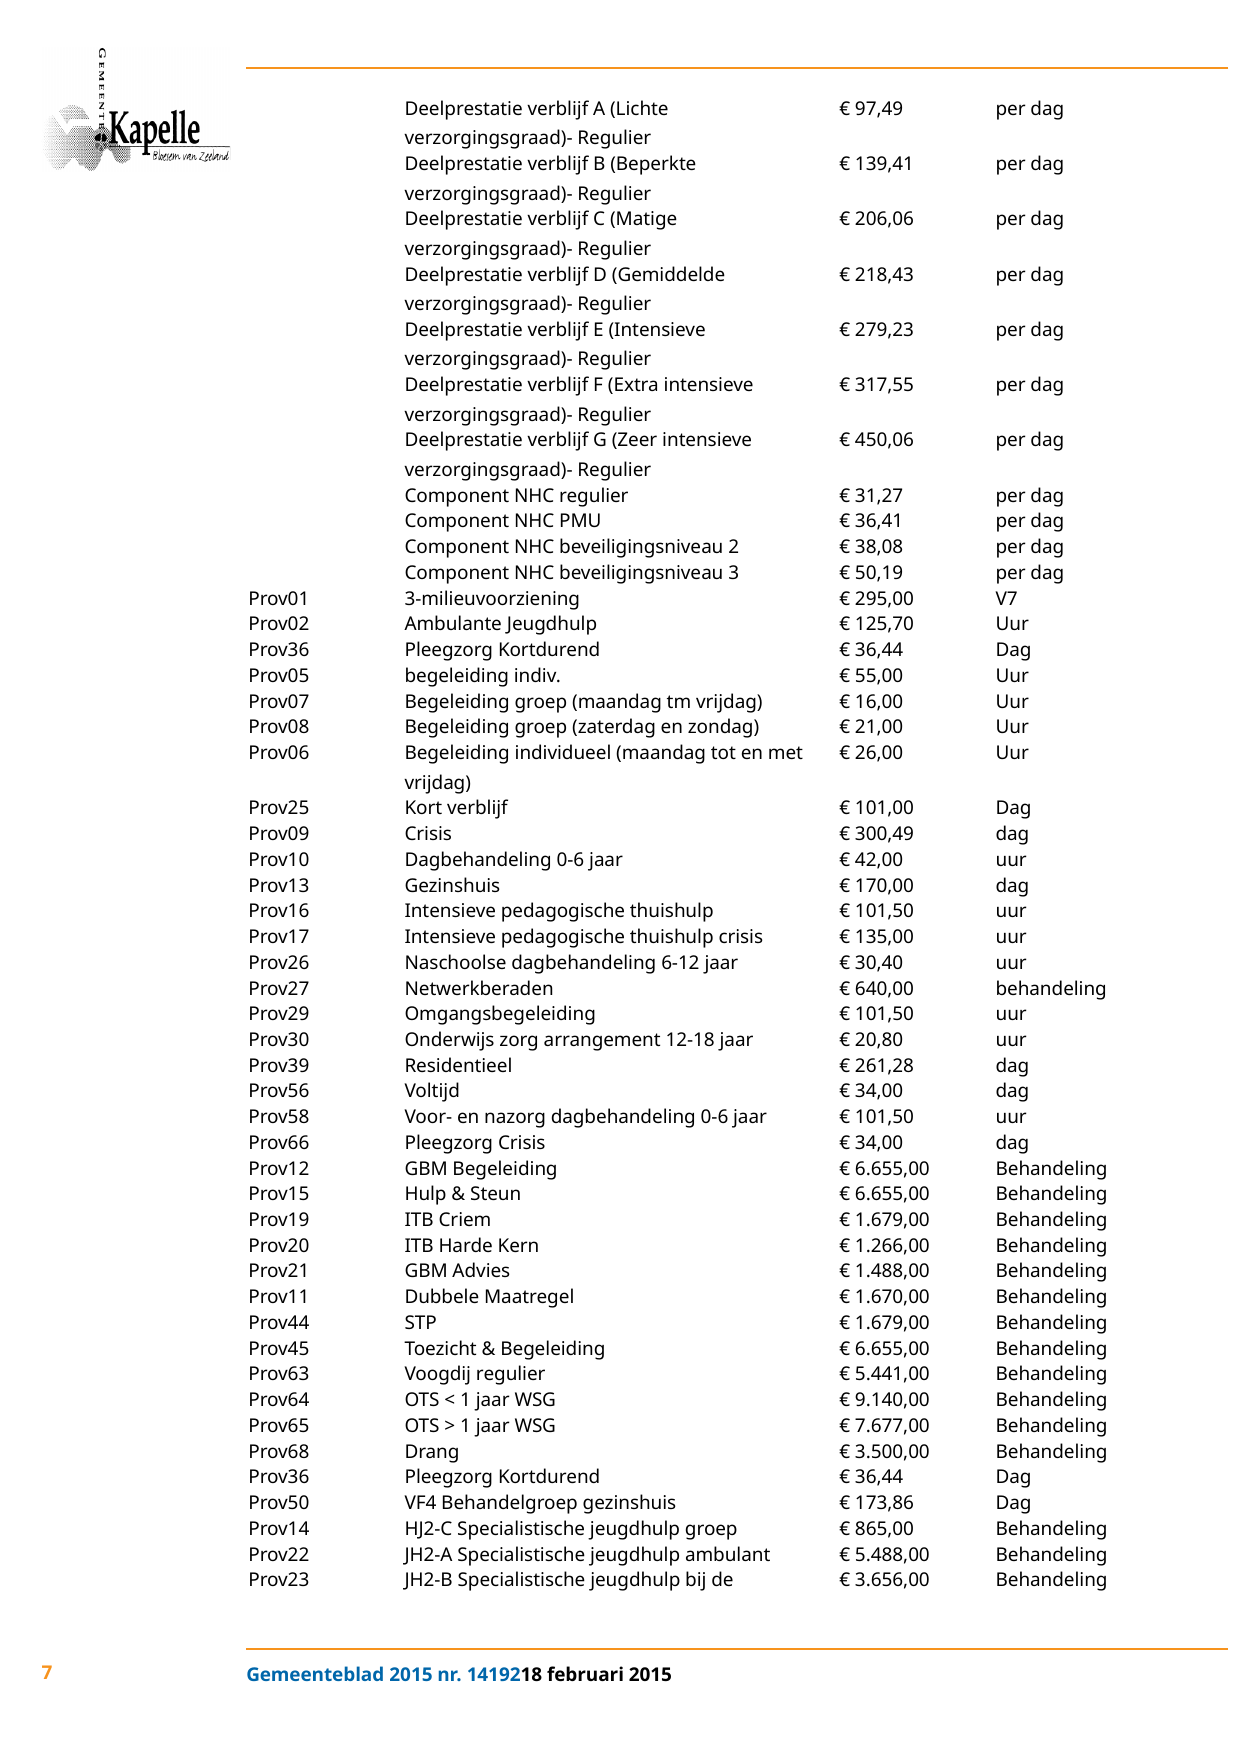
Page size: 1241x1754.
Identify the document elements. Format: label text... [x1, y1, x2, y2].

table_cell € 1.266,00 [839, 1232, 995, 1258]
table_cell V7 [995, 585, 1152, 611]
table_cell Behandeling [995, 1335, 1152, 1361]
table_cell Deelprestatie verblijf B (Beperkte verzorgingsgraad)- Regulier [404, 150, 839, 205]
table_cell Prov08 [248, 714, 404, 739]
table_cell Deelprestatie verblijf D (Gemiddelde verzorgingsgraad)- Regulier [404, 261, 839, 316]
table_cell Prov14 [248, 1515, 404, 1541]
table_cell Prov10 [248, 846, 404, 872]
table_cell Dag [995, 636, 1152, 662]
table_cell € 125,70 [839, 611, 995, 636]
table_cell € 450,06 [839, 427, 995, 482]
table_cell € 5.441,00 [839, 1361, 995, 1386]
table_cell € 3.500,00 [839, 1438, 995, 1463]
table_cell € 6.655,00 [839, 1155, 995, 1181]
table_cell Behandeling [995, 1412, 1152, 1438]
table_cell € 173,86 [839, 1489, 995, 1515]
table_cell Prov65 [248, 1412, 404, 1438]
table_cell € 6.655,00 [839, 1181, 995, 1206]
table_cell € 36,44 [839, 636, 995, 662]
table_cell Prov39 [248, 1052, 404, 1078]
table_cell Component NHC beveiligingsniveau 2 [404, 534, 839, 559]
table_cell Dag [995, 795, 1152, 820]
table_cell Begeleiding groep (zaterdag en zondag) [404, 714, 839, 739]
table_cell dag [995, 1052, 1152, 1078]
table_cell € 50,19 [839, 559, 995, 585]
table_cell per dag [995, 534, 1152, 559]
table_cell Voogdij regulier [404, 1361, 839, 1386]
table_cell € 31,27 [839, 482, 995, 508]
table_cell [248, 205, 404, 261]
table_cell € 6.655,00 [839, 1335, 995, 1361]
table_cell per dag [995, 427, 1152, 482]
table_cell Prov25 [248, 795, 404, 820]
table_cell € 135,00 [839, 923, 995, 949]
table_cell Prov23 [248, 1566, 404, 1592]
table_cell Prov45 [248, 1335, 404, 1361]
table_cell Behandeling [995, 1181, 1152, 1206]
table_cell Prov56 [248, 1078, 404, 1103]
table_cell Voor- en nazorg dagbehandeling 0-6 jaar [404, 1103, 839, 1129]
table_cell [248, 95, 404, 150]
table_cell € 34,00 [839, 1078, 995, 1103]
table_cell Prov02 [248, 611, 404, 636]
table_cell Begeleiding groep (maandag tm vrijdag) [404, 688, 839, 713]
table_cell [248, 150, 404, 205]
table_cell Naschoolse dagbehandeling 6-12 jaar [404, 949, 839, 975]
table_cell € 640,00 [839, 975, 995, 1000]
table_cell Behandeling [995, 1438, 1152, 1463]
table_cell HJ2-C Specialistische jeugdhulp groep [404, 1515, 839, 1541]
table_cell Prov22 [248, 1541, 404, 1566]
table_cell per dag [995, 371, 1152, 427]
table_cell € 3.656,00 [839, 1566, 995, 1592]
table_cell Uur [995, 739, 1152, 794]
table_cell OTS < 1 jaar WSG [404, 1386, 839, 1412]
table_cell Uur [995, 662, 1152, 688]
table_cell € 1.488,00 [839, 1258, 995, 1283]
table_cell per dag [995, 316, 1152, 371]
table_cell Prov15 [248, 1181, 404, 1206]
table_cell Uur [995, 714, 1152, 739]
table_cell Prov64 [248, 1386, 404, 1412]
table_cell Onderwijs zorg arrangement 12-18 jaar [404, 1026, 839, 1052]
table_cell Deelprestatie verblijf E (Intensieve verzorgingsgraad)- Regulier [404, 316, 839, 371]
table_cell € 30,40 [839, 949, 995, 975]
table_cell GBM Advies [404, 1258, 839, 1283]
table_cell € 261,28 [839, 1052, 995, 1078]
table_cell € 101,50 [839, 1000, 995, 1026]
table_cell Behandeling [995, 1515, 1152, 1541]
table_cell Behandeling [995, 1155, 1152, 1181]
table_cell behandeling [995, 975, 1152, 1000]
table_cell Deelprestatie verblijf C (Matige verzorgingsgraad)- Regulier [404, 205, 839, 261]
table_cell uur [995, 923, 1152, 949]
table_cell [248, 371, 404, 427]
table_cell Intensieve pedagogische thuishulp [404, 898, 839, 923]
table_cell € 139,41 [839, 150, 995, 205]
table_cell Component NHC beveiligingsniveau 3 [404, 559, 839, 585]
table_cell Pleegzorg Kortdurend [404, 636, 839, 662]
table_cell [248, 534, 404, 559]
table_cell [248, 559, 404, 585]
table_cell Prov11 [248, 1284, 404, 1309]
table_cell Behandeling [995, 1566, 1152, 1592]
table_cell [248, 508, 404, 533]
table_cell dag [995, 1129, 1152, 1155]
table_cell Component NHC PMU [404, 508, 839, 533]
table_cell Behandeling [995, 1232, 1152, 1258]
table_cell Prov58 [248, 1103, 404, 1129]
table_cell Prov63 [248, 1361, 404, 1386]
table_cell € 42,00 [839, 846, 995, 872]
table_cell Residentieel [404, 1052, 839, 1078]
table_cell Prov29 [248, 1000, 404, 1026]
table_cell € 9.140,00 [839, 1386, 995, 1412]
table_cell Prov26 [248, 949, 404, 975]
table_cell € 7.677,00 [839, 1412, 995, 1438]
table_cell Toezicht & Begeleiding [404, 1335, 839, 1361]
table_cell Pleegzorg Crisis [404, 1129, 839, 1155]
table_cell uur [995, 1000, 1152, 1026]
table_cell € 1.679,00 [839, 1206, 995, 1232]
table_cell Prov09 [248, 820, 404, 846]
table_cell ITB Criem [404, 1206, 839, 1232]
table_cell Prov66 [248, 1129, 404, 1155]
table_cell € 1.679,00 [839, 1309, 995, 1335]
table_cell Prov05 [248, 662, 404, 688]
table_cell Deelprestatie verblijf G (Zeer intensieve verzorgingsgraad)- Regulier [404, 427, 839, 482]
table_cell per dag [995, 508, 1152, 533]
table_cell [248, 482, 404, 508]
table_cell Behandeling [995, 1541, 1152, 1566]
table_cell Prov27 [248, 975, 404, 1000]
table_cell € 34,00 [839, 1129, 995, 1155]
table_cell Prov07 [248, 688, 404, 713]
table_cell dag [995, 872, 1152, 897]
table_cell Prov13 [248, 872, 404, 897]
table_cell Uur [995, 688, 1152, 713]
table_cell Prov30 [248, 1026, 404, 1052]
table_cell Dag [995, 1489, 1152, 1515]
table_cell € 55,00 [839, 662, 995, 688]
table_cell Behandeling [995, 1284, 1152, 1309]
table_cell Deelprestatie verblijf A (Lichte verzorgingsgraad)- Regulier [404, 95, 839, 150]
table_cell € 101,00 [839, 795, 995, 820]
table_cell € 317,55 [839, 371, 995, 427]
table_cell Behandeling [995, 1309, 1152, 1335]
table_cell Prov12 [248, 1155, 404, 1181]
table_cell uur [995, 1103, 1152, 1129]
table_cell Prov16 [248, 898, 404, 923]
table_cell € 5.488,00 [839, 1541, 995, 1566]
table_cell Gezinshuis [404, 872, 839, 897]
table_cell € 97,49 [839, 95, 995, 150]
table_cell Deelprestatie verblijf F (Extra intensieve verzorgingsgraad)- Regulier [404, 371, 839, 427]
table_cell VF4 Behandelgroep gezinshuis [404, 1489, 839, 1515]
table_cell JH2-A Specialistische jeugdhulp ambulant [404, 1541, 839, 1566]
table_cell Behandeling [995, 1386, 1152, 1412]
table_cell € 101,50 [839, 1103, 995, 1129]
table_cell Uur [995, 611, 1152, 636]
table_cell 3-milieuvoorziening [404, 585, 839, 611]
table_cell Prov06 [248, 739, 404, 794]
table_cell € 300,49 [839, 820, 995, 846]
table_cell Prov36 [248, 1464, 404, 1489]
table_cell Hulp & Steun [404, 1181, 839, 1206]
table_cell Component NHC regulier [404, 482, 839, 508]
table_cell OTS > 1 jaar WSG [404, 1412, 839, 1438]
table_cell Behandeling [995, 1361, 1152, 1386]
table_cell per dag [995, 261, 1152, 316]
table_cell € 20,80 [839, 1026, 995, 1052]
table_cell Pleegzorg Kortdurend [404, 1464, 839, 1489]
table_cell begeleiding indiv. [404, 662, 839, 688]
table_cell Dubbele Maatregel [404, 1284, 839, 1309]
table_cell uur [995, 949, 1152, 975]
table_cell Prov68 [248, 1438, 404, 1463]
table_cell Ambulante Jeugdhulp [404, 611, 839, 636]
table_cell STP [404, 1309, 839, 1335]
table_cell Prov01 [248, 585, 404, 611]
table_cell € 16,00 [839, 688, 995, 713]
table_cell € 279,23 [839, 316, 995, 371]
table_cell € 206,06 [839, 205, 995, 261]
table_cell ITB Harde Kern [404, 1232, 839, 1258]
table_cell Behandeling [995, 1258, 1152, 1283]
table_cell Prov21 [248, 1258, 404, 1283]
table_cell Voltijd [404, 1078, 839, 1103]
table_cell Prov20 [248, 1232, 404, 1258]
table_cell € 36,41 [839, 508, 995, 533]
table_cell Begeleiding individueel (maandag tot en met vrijdag) [404, 739, 839, 794]
table_cell € 26,00 [839, 739, 995, 794]
table_cell € 38,08 [839, 534, 995, 559]
table_cell per dag [995, 95, 1152, 150]
table_cell € 36,44 [839, 1464, 995, 1489]
picture [41, 47, 231, 172]
table_cell € 101,50 [839, 898, 995, 923]
table_cell JH2-B Specialistische jeugdhulp bij de [404, 1566, 839, 1592]
table_cell Netwerkberaden [404, 975, 839, 1000]
table_cell uur [995, 1026, 1152, 1052]
table_cell € 865,00 [839, 1515, 995, 1541]
table_cell per dag [995, 559, 1152, 585]
table_cell Intensieve pedagogische thuishulp crisis [404, 923, 839, 949]
table_cell uur [995, 846, 1152, 872]
table_cell Drang [404, 1438, 839, 1463]
table_cell Dag [995, 1464, 1152, 1489]
table_cell Prov19 [248, 1206, 404, 1232]
table_cell [248, 316, 404, 371]
table_cell [248, 427, 404, 482]
table_cell per dag [995, 150, 1152, 205]
table_cell € 170,00 [839, 872, 995, 897]
table_cell Behandeling [995, 1206, 1152, 1232]
table_cell Prov17 [248, 923, 404, 949]
table_cell Kort verblijf [404, 795, 839, 820]
table_cell € 295,00 [839, 585, 995, 611]
table_cell per dag [995, 482, 1152, 508]
table_cell dag [995, 1078, 1152, 1103]
table_cell € 1.670,00 [839, 1284, 995, 1309]
table_cell Prov50 [248, 1489, 404, 1515]
table_cell uur [995, 898, 1152, 923]
table_cell dag [995, 820, 1152, 846]
table_cell Dagbehandeling 0-6 jaar [404, 846, 839, 872]
table_cell Prov36 [248, 636, 404, 662]
table_cell [248, 261, 404, 316]
table_cell Crisis [404, 820, 839, 846]
table_cell Omgangsbegeleiding [404, 1000, 839, 1026]
table_cell € 21,00 [839, 714, 995, 739]
table_cell Prov44 [248, 1309, 404, 1335]
table_cell per dag [995, 205, 1152, 261]
table_cell GBM Begeleiding [404, 1155, 839, 1181]
table_cell € 218,43 [839, 261, 995, 316]
